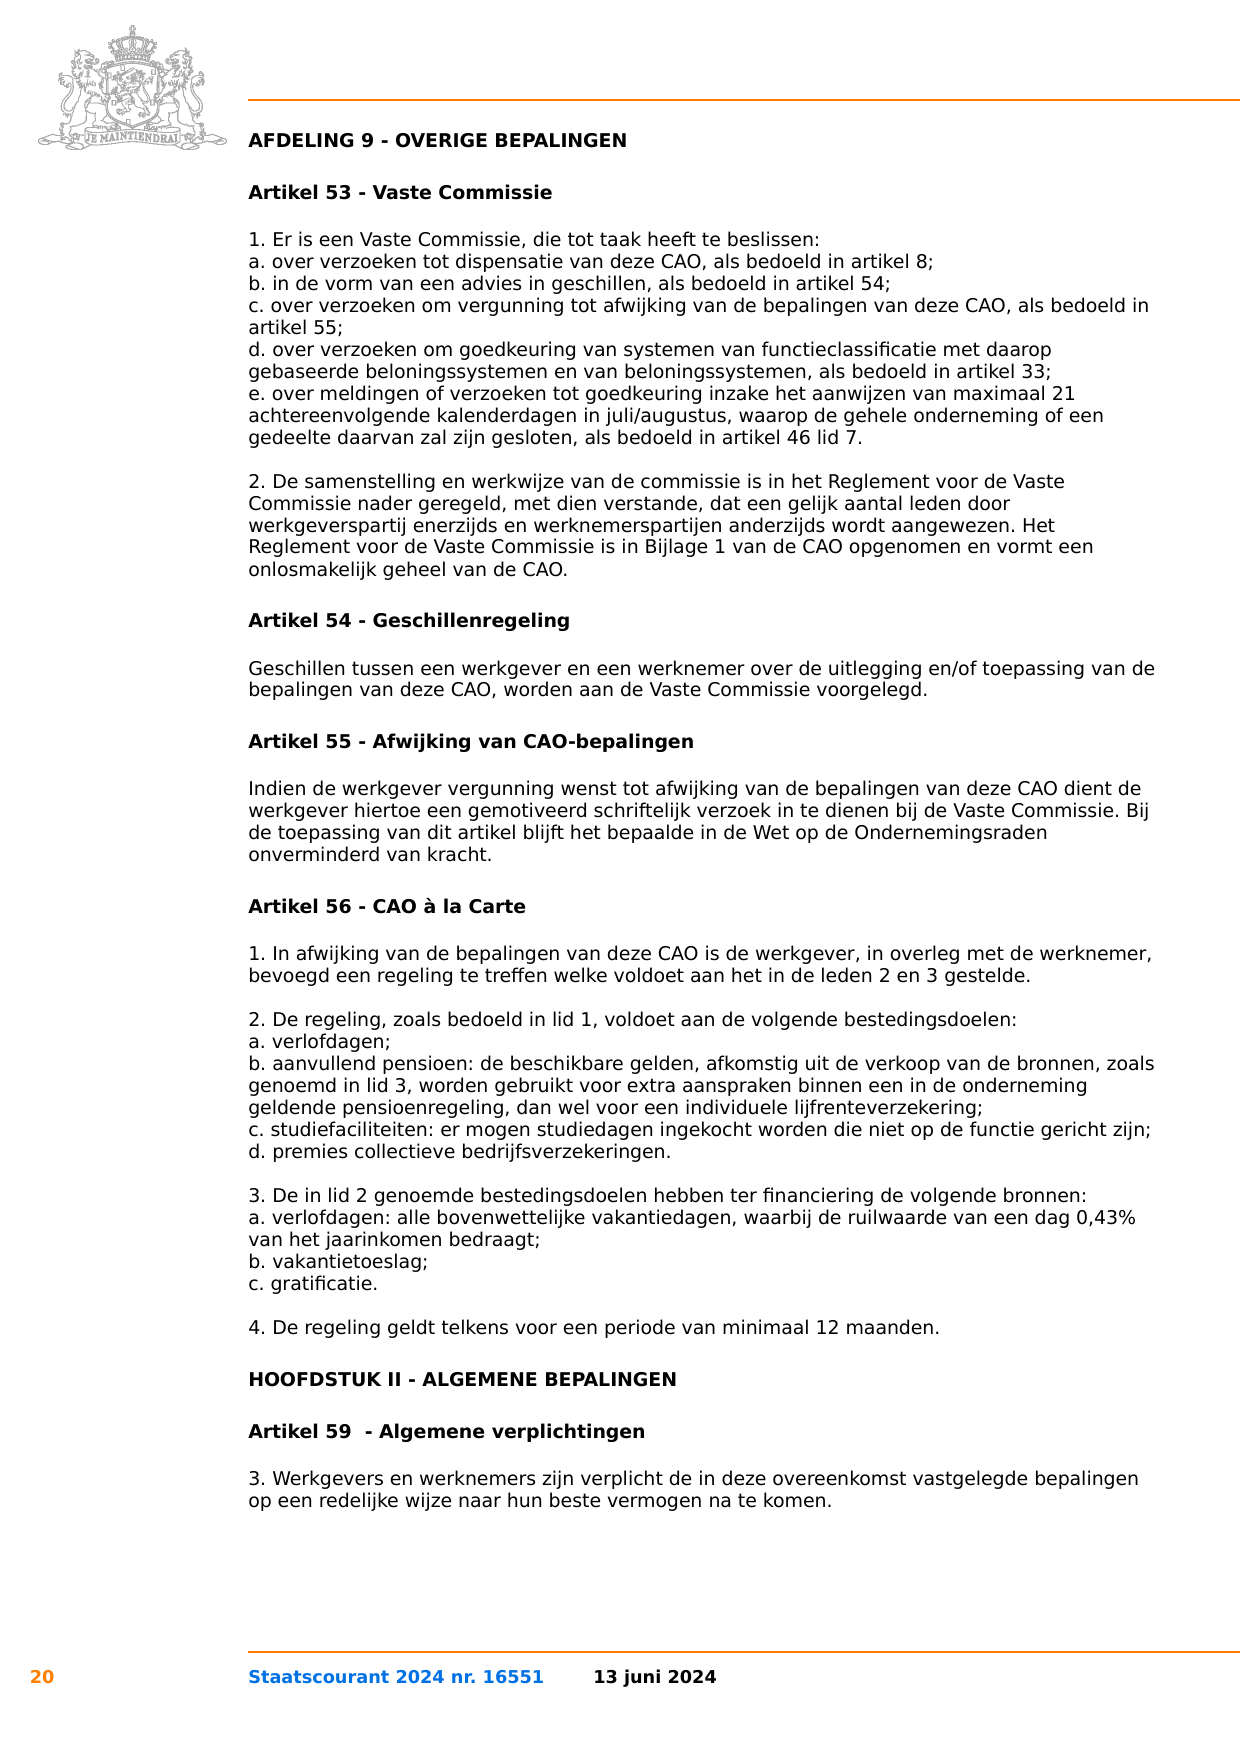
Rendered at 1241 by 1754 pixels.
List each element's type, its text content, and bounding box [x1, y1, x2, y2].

text 3. Werkgevers en werknemers zijn verplicht de in deze overeenkomst vastgelegde bepalingen op een redelijke wijze naar hun beste vermogen na te komen. [248, 1467, 1163, 1511]
subtitle AFDELING 9 - OVERIGE BEPALINGEN [248, 130, 1163, 152]
text 4. De regeling geldt telkens voor een periode van minimaal 12 maanden. [248, 1317, 1163, 1338]
text 3. De in lid 2 genoemde bestedingsdoelen hebben ter financiering de volgende bronnen: [248, 1185, 1163, 1207]
text Indien de werkgever vergunning wenst tot afwijking van de bepalingen van deze CAO dient de werkgever hiertoe een gemotiveerd schriftelijk verzoek in te dienen bij de Vaste Commissie. Bij de toepassing van dit artikel blijft het bepaalde in de Wet op de Ondernemingsraden onverminderd van kracht. [248, 778, 1163, 866]
text c. over verzoeken om vergunning tot afwijking van de bepalingen van deze CAO, als bedoeld in artikel 55; [248, 295, 1163, 339]
subtitle Artikel 54 - Geschillenregeling [248, 610, 1163, 632]
text Geschillen tussen een werkgever en een werknemer over de uitlegging en/of toepassing van de bepalingen van deze CAO, worden aan de Vaste Commissie voorgelegd. [248, 657, 1163, 701]
text b. vakantietoeslag; [248, 1251, 1163, 1273]
subtitle Artikel 55 - Afwijking van CAO-bepalingen [248, 731, 1163, 753]
text d. premies collectieve bedrijfsverzekeringen. [248, 1141, 1163, 1163]
subtitle Artikel 53 - Vaste Commissie [248, 182, 1163, 204]
text c. studiefaciliteiten: er mogen studiedagen ingekocht worden die niet op de functie gericht zijn; [248, 1119, 1163, 1141]
text 1. Er is een Vaste Commissie, die tot taak heeft te beslissen: [248, 229, 1163, 251]
text e. over meldingen of verzoeken tot goedkeuring inzake het aanwijzen van maximaal 21 achtereenvolgende kalenderdagen in juli/augustus, waarop de gehele onderneming of een gedeelte daarvan zal zijn gesloten, als bedoeld in artikel 46 lid 7. [248, 383, 1163, 449]
text 2. De regeling, zoals bedoeld in lid 1, voldoet aan de volgende bestedingsdoelen: [248, 1009, 1163, 1031]
text a. verlofdagen: alle bovenwettelijke vakantiedagen, waarbij de ruilwaarde van een dag 0,43% van het jaarinkomen bedraagt; [248, 1207, 1163, 1251]
subtitle Artikel 56 - CAO à la Carte [248, 896, 1163, 918]
subtitle HOOFDSTUK II - ALGEMENE BEPALINGEN [248, 1368, 1163, 1391]
text 1. In afwijking van de bepalingen van deze CAO is de werkgever, in overleg met de werknemer, bevoegd een regeling te treffen welke voldoet aan het in de leden 2 en 3 gestelde. [248, 943, 1163, 987]
text c. gratificatie. [248, 1273, 1163, 1295]
text d. over verzoeken om goedkeuring van systemen van functieclassificatie met daarop gebaseerde beloningssystemen en van beloningssystemen, als bedoeld in artikel 33; [248, 339, 1163, 383]
picture [38, 25, 227, 150]
text b. in de vorm van een advies in geschillen, als bedoeld in artikel 54; [248, 273, 1163, 295]
text 2. De samenstelling en werkwijze van de commissie is in het Reglement voor de Vaste Commissie nader geregeld, met dien verstande, dat een gelijk aantal leden door werkgeverspartij enerzijds en werknemerspartijen anderzijds wordt aangewezen. Het Reglement voor de Vaste Commissie is in Bijlage 1 van de CAO opgenomen en vormt een onlosmakelijk geheel van de CAO. [248, 471, 1163, 580]
text a. over verzoeken tot dispensatie van deze CAO, als bedoeld in artikel 8; [248, 251, 1163, 273]
subtitle Artikel 59 - Algemene verplichtingen [248, 1421, 1163, 1442]
text a. verlofdagen; [248, 1031, 1163, 1053]
text b. aanvullend pensioen: de beschikbare gelden, afkomstig uit de verkoop van de bronnen, zoals genoemd in lid 3, worden gebruikt voor extra aanspraken binnen een in de onderneming geldende pensioenregeling, dan wel voor een individuele lijfrenteverzekering; [248, 1053, 1163, 1119]
